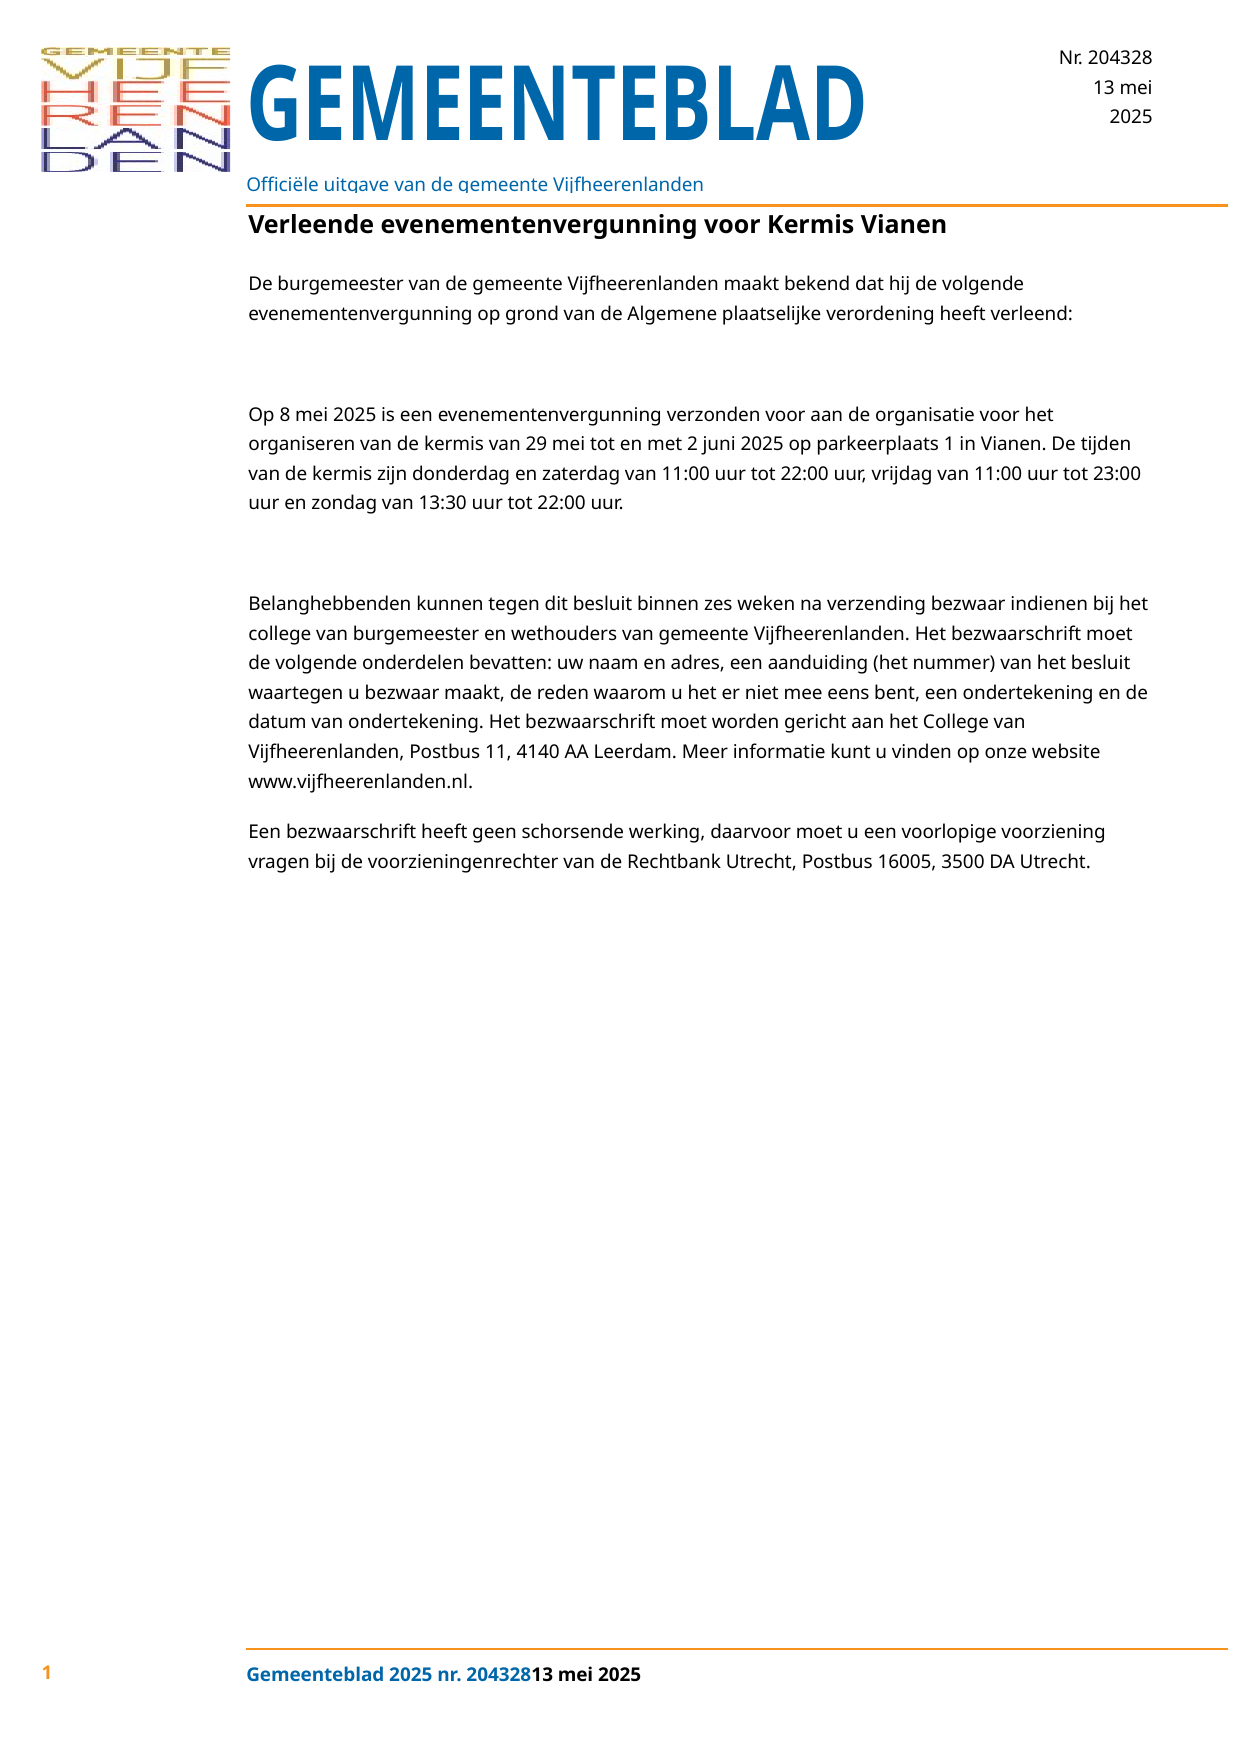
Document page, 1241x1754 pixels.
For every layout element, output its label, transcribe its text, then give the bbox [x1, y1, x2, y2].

text Een bezwaarschrift heeft geen schorsende werking, daarvoor moet u een voorlopige voorziening vragen bij de voorzieningenrechter van de Rechtbank Utrecht, Postbus 16005, 3500 DA Utrecht. [248, 818, 1152, 873]
text Verleende evenementenvergunning voor Kermis Vianen [248, 207, 1152, 241]
text Op 8 mei 2025 is een evenementenvergunning verzonden voor aan de organisatie voor het organiseren van de kermis van 29 mei tot en met 2 juni 2025 op parkeerplaats 1 in Vianen. De tijden van de kermis zijn donderdag en zaterdag van 11:00 uur tot 22:00 uur, vrijdag van 11:00 uur tot 23:00 uur en zondag van 13:30 uur tot 22:00 uur. [248, 401, 1152, 515]
picture [41, 47, 231, 172]
text Belanghebbenden kunnen tegen dit besluit binnen zes weken na verzending bezwaar indienen bij het college van burgemeester en wethouders van gemeente Vijfheerenlanden. Het bezwaarschrift moet de volgende onderdelen bevatten: uw naam en adres, een aanduiding (het nummer) van het besluit waartegen u bezwaar maakt, de reden waarom u het er niet mee eens bent, een ondertekening en de datum van ondertekening. Het bezwaarschrift moet worden gericht aan het College van Vijfheerenlanden, Postbus 11, 4140 AA Leerdam. Meer informatie kunt u vinden op onze website www.vijfheerenlanden.nl. [248, 590, 1152, 793]
text De burgemeester van de gemeente Vijfheerenlanden maakt bekend dat hij de volgende evenementenvergunning op grond van de Algemene plaatselijke verordening heeft verleend: [248, 270, 1152, 326]
